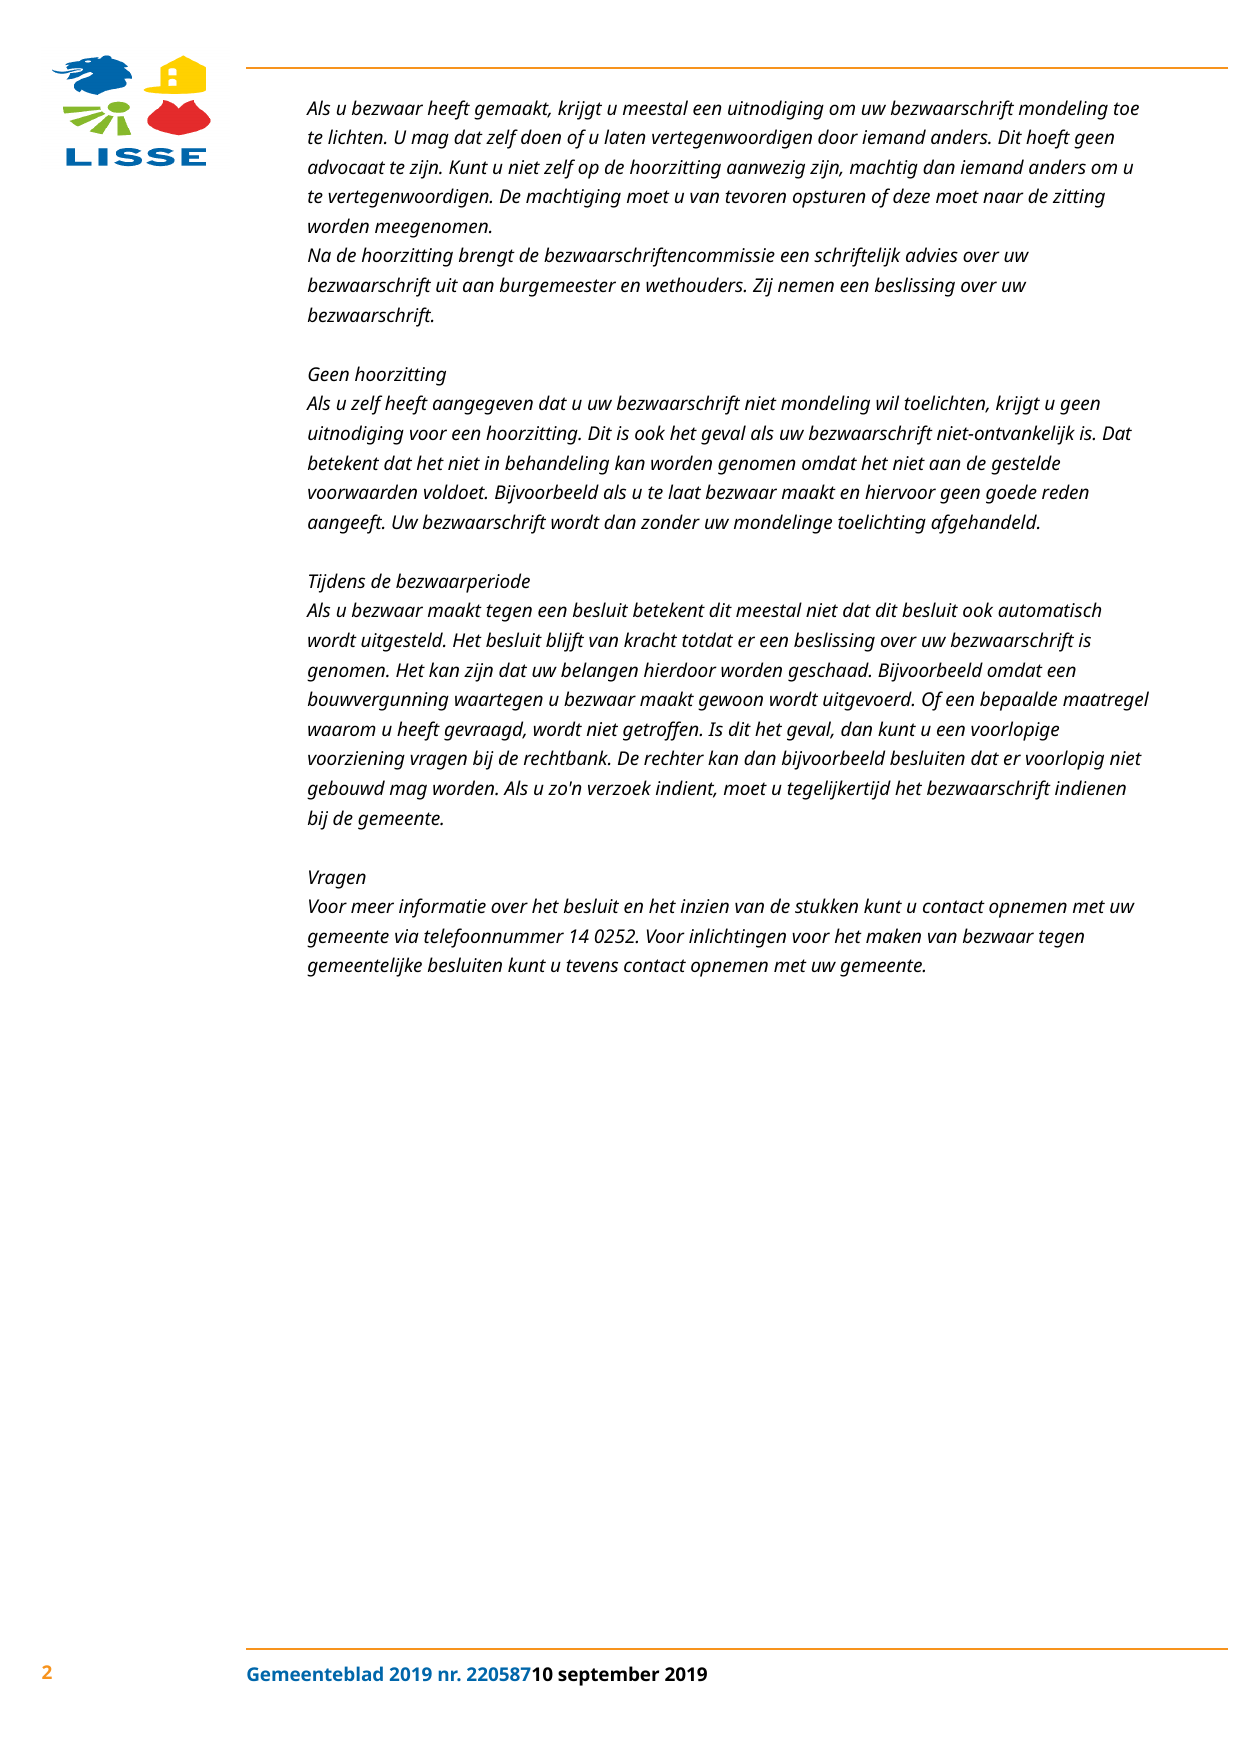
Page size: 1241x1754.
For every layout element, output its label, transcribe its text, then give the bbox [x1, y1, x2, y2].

list Tijdens de bezwaarperiode [248, 568, 1152, 594]
list Als u bezwaar heeft gemaakt, krijgt u meestal een uitnodiging om uw bezwaarschrift mondeling toe te lichten. U mag dat zelf doen of u laten vertegenwoordigen door iemand anders. Dit hoeft geen advocaat te zijn. Kunt u niet zelf op de hoorzitting aanwezig zijn, machtig dan iemand anders om u te vertegenwoordigen. De machtiging moet u van tevoren opsturen of deze moet naar de zitting worden meegenomen. [248, 95, 1152, 239]
list Als u bezwaar maakt tegen een besluit betekent dit meestal niet dat dit besluit ook automatisch wordt uitgesteld. Het besluit blijft van kracht totdat er een beslissing over uw bezwaarschrift is genomen. Het kan zijn dat uw belangen hierdoor worden geschaad. Bijvoorbeeld omdat een bouwvergunning waartegen u bezwaar maakt gewoon wordt uitgevoerd. Of een bepaalde maatregel waarom u heeft gevraagd, wordt niet getroffen. Is dit het geval, dan kunt u een voorlopige voorziening vragen bij de rechtbank. De rechter kan dan bijvoorbeeld besluiten dat er voorlopig niet gebouwd mag worden. Als u zo'n verzoek indient, moet u tegelijkertijd het bezwaarschrift indienen bij de gemeente. [248, 598, 1152, 831]
list Voor meer informatie over het besluit en het inzien van de stukken kunt u contact opnemen met uw gemeente via telefoonnummer 14 0252. Voor inlichtingen voor het maken van bezwaar tegen gemeentelijke besluiten kunt u tevens contact opnemen met uw gemeente. [248, 893, 1152, 978]
list Vragen [248, 864, 1152, 890]
list Geen hoorzitting [248, 361, 1152, 387]
list Als u zelf heeft aangegeven dat u uw bezwaarschrift niet mondeling wil toelichten, krijgt u geen uitnodiging voor een hoorzitting. Dit is ook het geval als uw bezwaarschrift niet-ontvankelijk is. Dat betekent dat het niet in behandeling kan worden genomen omdat het niet aan de gestelde voorwaarden voldoet. Bijvoorbeeld als u te laat bezwaar maakt en hiervoor geen goede reden aangeeft. Uw bezwaarschrift wordt dan zonder uw mondelinge toelichting afgehandeld. [248, 391, 1152, 535]
picture [41, 47, 231, 172]
list Na de hoorzitting brengt de bezwaarschriftencommissie een schriftelijk advies over uw bezwaarschrift uit aan burgemeester en wethouders. Zij nemen een beslissing over uw bezwaarschrift. [248, 243, 1152, 328]
